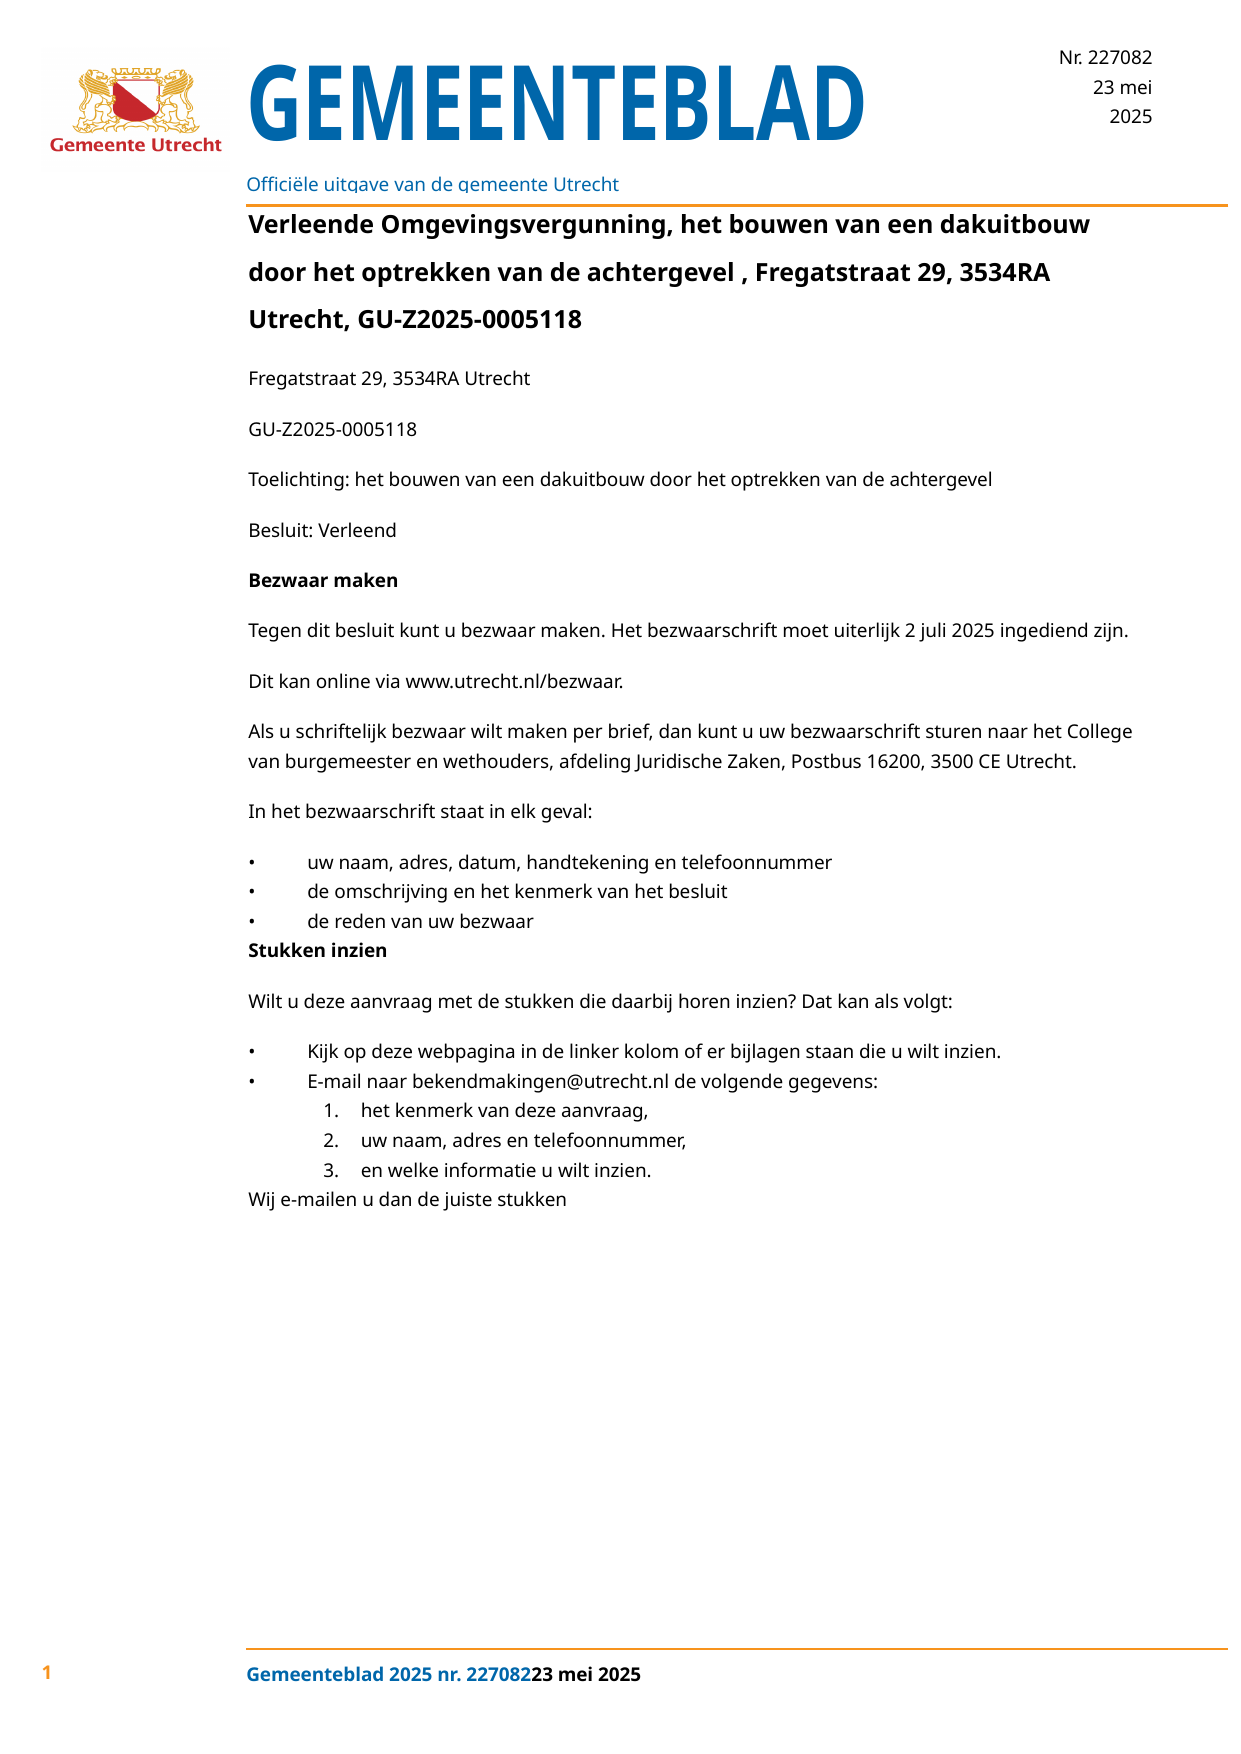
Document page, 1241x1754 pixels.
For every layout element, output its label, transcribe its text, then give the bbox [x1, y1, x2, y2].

list E-mail naar bekendmakingen@utrecht.nl de volgende gegevens: [248, 1068, 1152, 1094]
list de omschrijving en het kenmerk van het besluit [248, 878, 1152, 904]
text Besluit: Verleend [248, 517, 1152, 542]
text Bezwaar maken [248, 567, 1152, 593]
text Tegen dit besluit kunt u bezwaar maken. Het bezwaarschrift moet uiterlijk 2 juli 2025 ingediend zijn. [248, 618, 1152, 643]
list Kijk op deze webpagina in de linker kolom of er bijlagen staan die u wilt inzien. [248, 1038, 1152, 1064]
list de reden van uw bezwaar [248, 908, 1152, 934]
text Dit kan online via www.utrecht.nl/bezwaar. [248, 668, 1152, 694]
picture [41, 47, 231, 172]
list het kenmerk van deze aanvraag, [323, 1098, 1152, 1123]
text Toelichting: het bouwen van een dakuitbouw door het optrekken van de achtergevel [248, 466, 1152, 492]
text In het bezwaarschrift staat in elk geval: [248, 798, 1152, 824]
text GU-Z2025-0005118 [248, 416, 1152, 442]
text Stukken inzien [248, 938, 1152, 963]
text Wij e-mailen u dan de juiste stukken [248, 1186, 1152, 1212]
text Fregatstraat 29, 3534RA Utrecht [248, 366, 1152, 391]
list uw naam, adres, datum, handtekening en telefoonnummer [248, 849, 1152, 874]
text Als u schriftelijk bezwaar wilt maken per brief, dan kunt u uw bezwaarschrift sturen naar het College van burgemeester en wethouders, afdeling Juridische Zaken, Postbus 16200, 3500 CE Utrecht. [248, 718, 1152, 774]
text Verleende Omgevingsvergunning, het bouwen van een dakuitbouw door het optrekken van de achtergevel , Fregatstraat 29, 3534RA Utrecht, GU-Z2025-0005118 [248, 207, 1152, 336]
list uw naam, adres en telefoonnummer, [323, 1127, 1152, 1153]
text Wilt u deze aanvraag met de stukken die daarbij horen inzien? Dat kan als volgt: [248, 988, 1152, 1014]
list en welke informatie u wilt inzien. [323, 1157, 1152, 1182]
